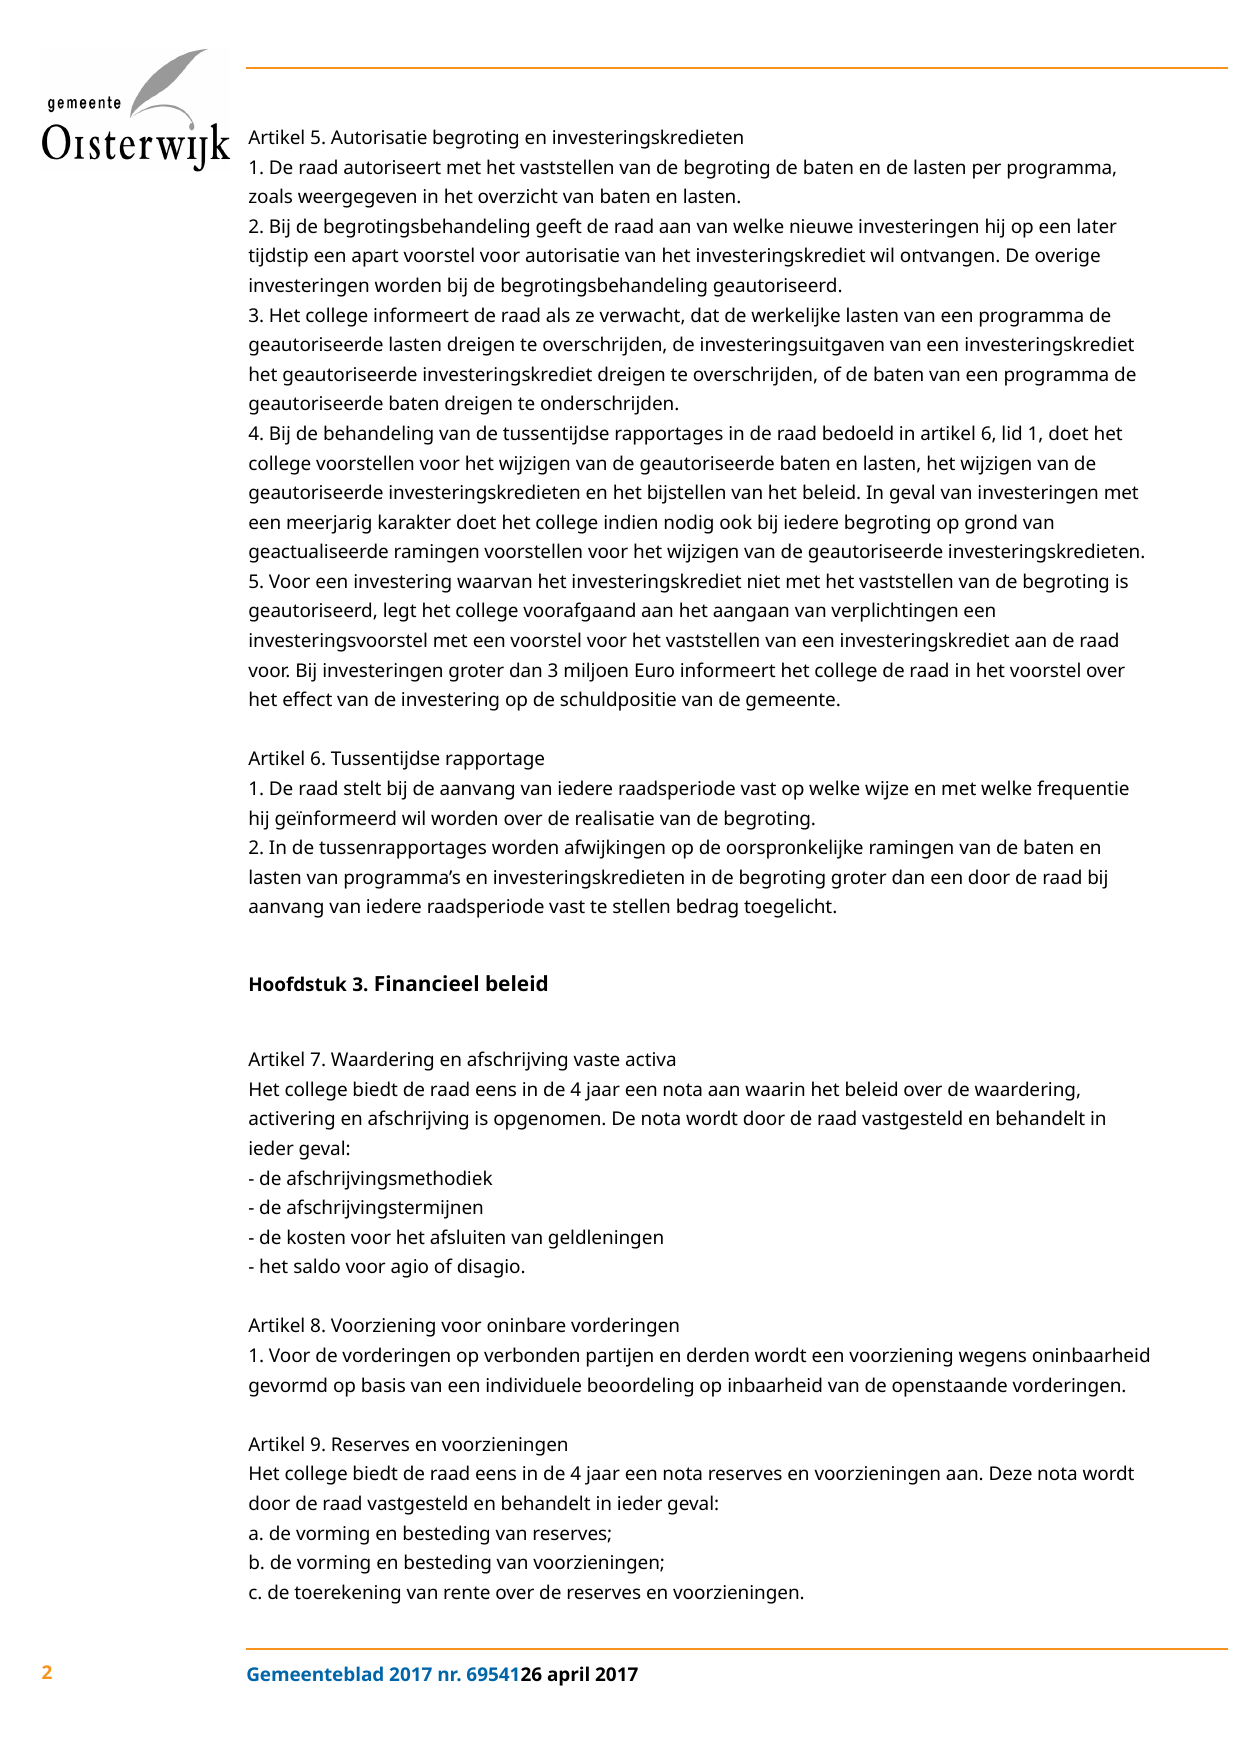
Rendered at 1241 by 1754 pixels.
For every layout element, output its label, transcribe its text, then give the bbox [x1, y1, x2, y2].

text - de afschrijvingsmethodiek [248, 1165, 1152, 1191]
text 4. Bij de behandeling van de tussentijdse rapportages in de raad bedoeld in artikel 6, lid 1, doet het college voorstellen voor het wijzigen van de geautoriseerde baten en lasten, het wijzigen van de geautoriseerde investeringskredieten en het bijstellen van het beleid. In geval van investeringen met een meerjarig karakter doet het college indien nodig ook bij iedere begroting op grond van geactualiseerde ramingen voorstellen voor het wijzigen van de geautoriseerde investeringskredieten. [248, 420, 1152, 564]
text 3. Het college informeert de raad als ze verwacht, dat de werkelijke lasten van een programma de geautoriseerde lasten dreigen te overschrijden, de investeringsuitgaven van een investeringskrediet het geautoriseerde investeringskrediet dreigen te overschrijden, of de baten van een programma de geautoriseerde baten dreigen te onderschrijden. [248, 302, 1152, 416]
text - de kosten voor het afsluiten van geldleningen [248, 1224, 1152, 1250]
text 2. In de tussenrapportages worden afwijkingen op de oorspronkelijke ramingen van de baten en lasten van programma’s en investeringskredieten in de begroting groter dan een door de raad bij aanvang van iedere raadsperiode vast te stellen bedrag toegelicht. [248, 834, 1152, 919]
text c. de toerekening van rente over de reserves en voorzieningen. [248, 1579, 1152, 1605]
text 2. Bij de begrotingsbehandeling geeft de raad aan van welke nieuwe investeringen hij op een later tijdstip een apart voorstel voor autorisatie van het investeringskrediet wil ontvangen. De overige investeringen worden bij de begrotingsbehandeling geautoriseerd. [248, 213, 1152, 298]
text b. de vorming en besteding van voorzieningen; [248, 1549, 1152, 1575]
text 1. De raad autoriseert met het vaststellen van de begroting de baten en de lasten per programma, zoals weergegeven in het overzicht van baten en lasten. [248, 154, 1152, 209]
text Het college biedt de raad eens in de 4 jaar een nota aan waarin het beleid over de waardering, activering en afschrijving is opgenomen. De nota wordt door de raad vastgesteld en behandelt in ieder geval: [248, 1076, 1152, 1161]
text Artikel 9. Reserves en voorzieningen [248, 1431, 1152, 1457]
text Artikel 6. Tussentijdse rapportage [248, 746, 1152, 771]
text Artikel 8. Voorziening voor oninbare vorderingen [248, 1313, 1152, 1338]
text 1. De raad stelt bij de aanvang van iedere raadsperiode vast op welke wijze en met welke frequentie hij geïnformeerd wil worden over de realisatie van de begroting. [248, 775, 1152, 831]
text Artikel 7. Waardering en afschrijving vaste activa [248, 1046, 1152, 1072]
text Het college biedt de raad eens in de 4 jaar een nota reserves en voorzieningen aan. Deze nota wordt door de raad vastgesteld en behandelt in ieder geval: [248, 1461, 1152, 1516]
text - de afschrijvingstermijnen [248, 1194, 1152, 1220]
text Hoofdstuk 3. Financieel beleid [248, 969, 1152, 997]
picture [41, 47, 231, 172]
text a. de vorming en besteding van reserves; [248, 1520, 1152, 1546]
text 5. Voor een investering waarvan het investeringskrediet niet met het vaststellen van de begroting is geautoriseerd, legt het college voorafgaand aan het aangaan van verplichtingen een investeringsvoorstel met een voorstel voor het vaststellen van een investeringskrediet aan de raad voor. Bij investeringen groter dan 3 miljoen Euro informeert het college de raad in het voorstel over het effect van de investering op de schuldpositie van de gemeente. [248, 568, 1152, 712]
text Artikel 5. Autorisatie begroting en investeringskredieten [248, 124, 1152, 150]
text - het saldo voor agio of disagio. [248, 1253, 1152, 1279]
text 1. Voor de vorderingen op verbonden partijen en derden wordt een voorziening wegens oninbaarheid gevormd op basis van een individuele beoordeling op inbaarheid van de openstaande vorderingen. [248, 1342, 1152, 1398]
